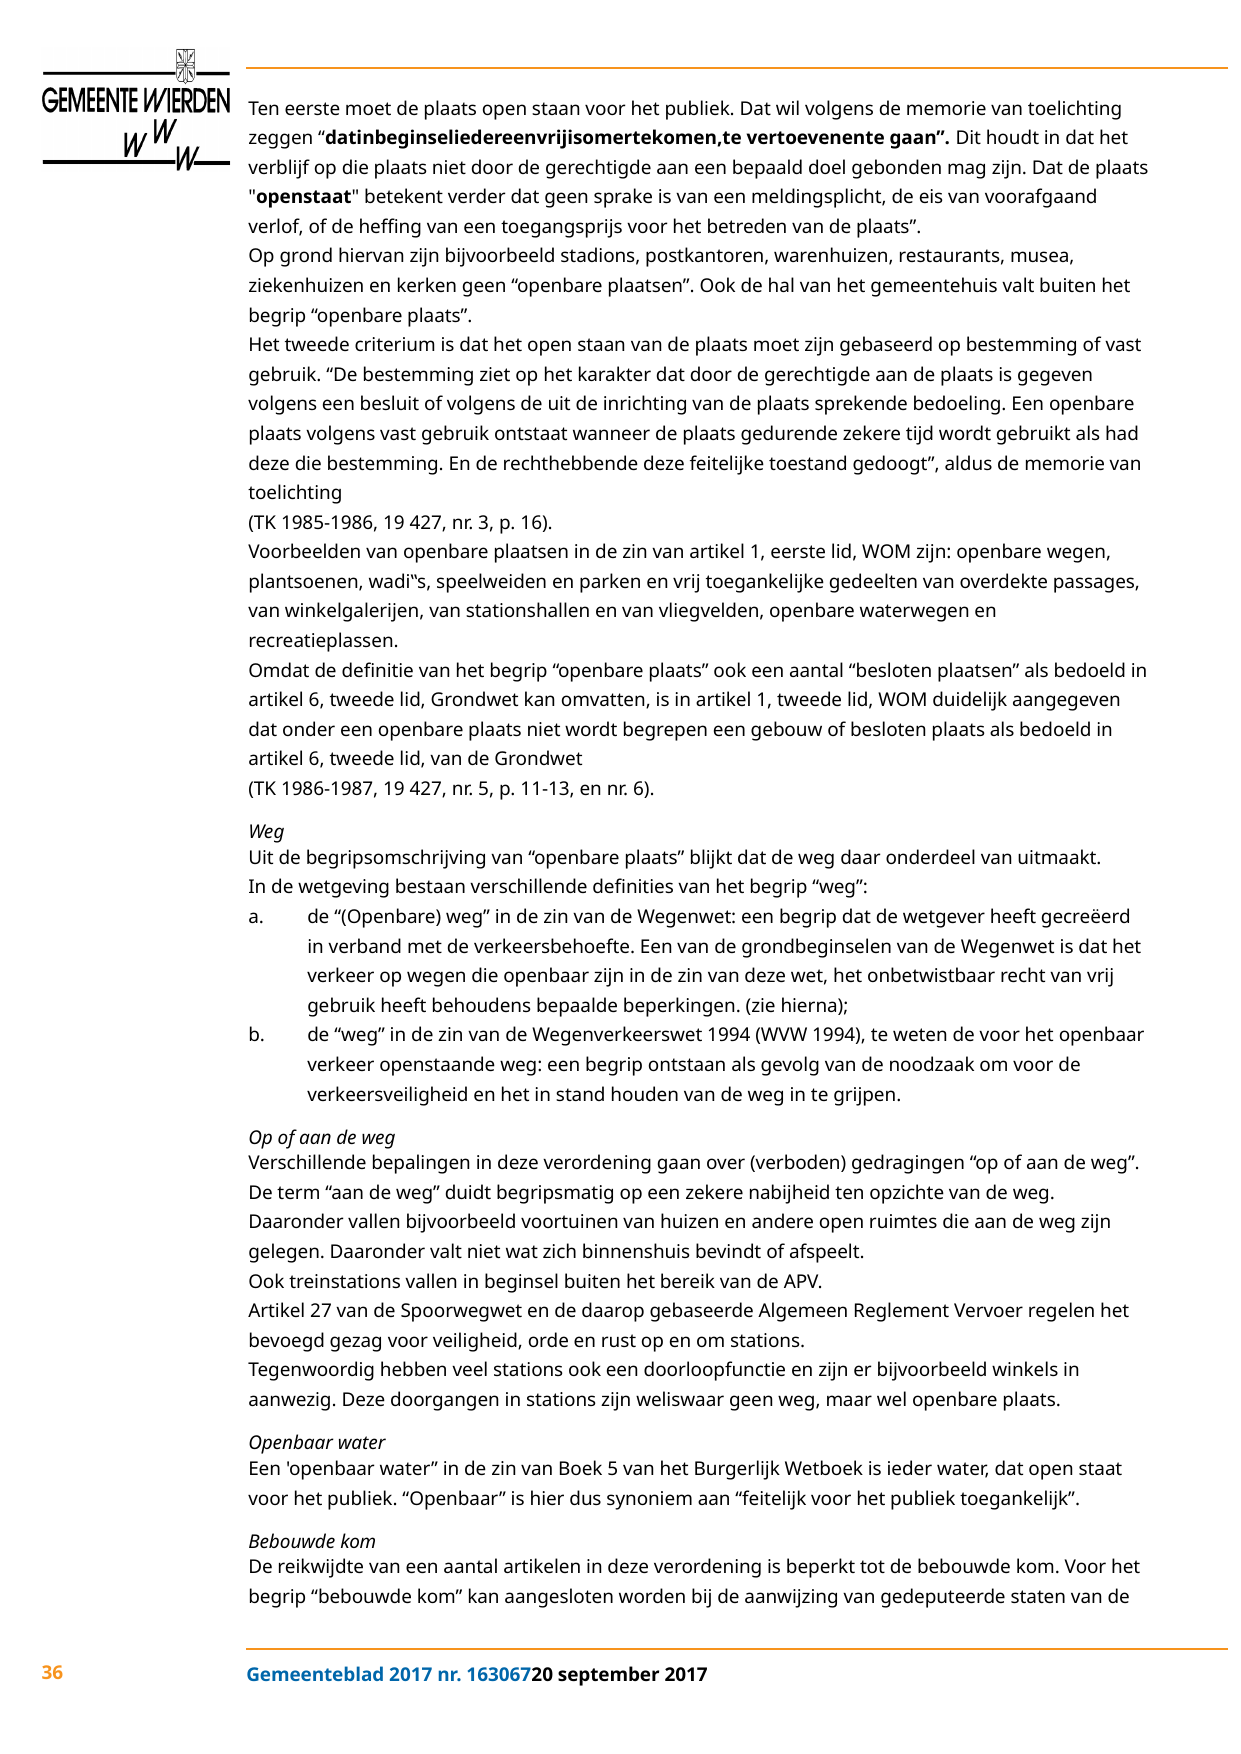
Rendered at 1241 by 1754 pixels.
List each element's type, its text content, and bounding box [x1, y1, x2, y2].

text In de wetgeving bestaan verschillende definities van het begrip “weg”: [248, 874, 1152, 899]
text De reikwijdte van een aantal artikelen in deze verordening is beperkt tot de bebouwde kom. Voor het begrip “bebouwde kom” kan aangesloten worden bij de aanwijzing van gedeputeerde staten van de [248, 1553, 1152, 1609]
text Omdat de definitie van het begrip “openbare plaats” ook een aantal “besloten plaatsen” als bedoeld in artikel 6, tweede lid, Grondwet kan omvatten, is in artikel 1, tweede lid, WOM duidelijk aangegeven dat onder een openbare plaats niet wordt begrepen een gebouw of besloten plaats als bedoeld in artikel 6, tweede lid, van de Grondwet [248, 657, 1152, 771]
list de “weg” in de zin van de Wegenverkeerswet 1994 (WVW 1994), te weten de voor het openbaar verkeer openstaande weg: een begrip ontstaan als gevolg van de noodzaak om voor de verkeersveiligheid en het in stand houden van de weg in te grijpen. [248, 1022, 1152, 1106]
text Op of aan de weg [248, 1124, 1152, 1149]
list de “(Openbare) weg” in de zin van de Wegenwet: een begrip dat de wetgever heeft gecreëerd in verband met de verkeersbehoefte. Een van de grondbeginselen van de Wegenwet is dat het verkeer op wegen die openbaar zijn in de zin van deze wet, het onbetwistbaar recht van vrij gebruik heeft behoudens bepaalde beperkingen. (zie hierna); [248, 903, 1152, 1018]
text Verschillende bepalingen in deze verordening gaan over (verboden) gedragingen “op of aan de weg”. De term “aan de weg” duidt begripsmatig op een zekere nabijheid ten opzichte van de weg. Daaronder vallen bijvoorbeeld voortuinen van huizen en andere open ruimtes die aan de weg zijn gelegen. Daaronder valt niet wat zich binnenshuis bevindt of afspeelt. [248, 1149, 1152, 1264]
text Een 'openbaar water” in de zin van Boek 5 van het Burgerlijk Wetboek is ieder water, dat open staat voor het publiek. “Openbaar” is hier dus synoniem aan “feitelijk voor het publiek toegankelijk”. [248, 1455, 1152, 1510]
text Ook treinstations vallen in beginsel buiten het bereik van de APV. [248, 1268, 1152, 1294]
picture [41, 47, 231, 172]
text Ten eerste moet de plaats open staan voor het publiek. Dat wil volgens de memorie van toelichting zeggen “datinbeginseliedereenvrijisomertekomen,te vertoevenente gaan”. Dit houdt in dat het verblijf op die plaats niet door de gerechtigde aan een bepaald doel gebonden mag zijn. Dat de plaats "openstaat" betekent verder dat geen sprake is van een meldingsplicht, de eis van voorafgaand verlof, of de heffing van een toegangsprijs voor het betreden van de plaats”. [248, 95, 1152, 239]
text Bebouwde kom [248, 1528, 1152, 1553]
text Weg [248, 818, 1152, 844]
text Het tweede criterium is dat het open staan van de plaats moet zijn gebaseerd op bestemming of vast gebruik. “De bestemming ziet op het karakter dat door de gerechtigde aan de plaats is gegeven volgens een besluit of volgens de uit de inrichting van de plaats sprekende bedoeling. Een openbare plaats volgens vast gebruik ontstaat wanneer de plaats gedurende zekere tijd wordt gebruikt als had deze die bestemming. En de rechthebbende deze feitelijke toestand gedoogt”, aldus de memorie van toelichting [248, 331, 1152, 505]
text Voorbeelden van openbare plaatsen in de zin van artikel 1, eerste lid, WOM zijn: openbare wegen, plantsoenen, wadi‟s, speelweiden en parken en vrij toegankelijke gedeelten van overdekte passages, van winkelgalerijen, van stationshallen en van vliegvelden, openbare waterwegen en recreatieplassen. [248, 538, 1152, 653]
text Artikel 27 van de Spoorwegwet en de daarop gebaseerde Algemeen Reglement Vervoer regelen het bevoegd gezag voor veiligheid, orde en rust op en om stations. [248, 1297, 1152, 1353]
text (TK 1985-1986, 19 427, nr. 3, p. 16). [248, 509, 1152, 535]
text Uit de begripsomschrijving van “openbare plaats” blijkt dat de weg daar onderdeel van uitmaakt. [248, 844, 1152, 870]
text (TK 1986-1987, 19 427, nr. 5, p. 11-13, en nr. 6). [248, 775, 1152, 801]
text Op grond hiervan zijn bijvoorbeeld stadions, postkantoren, warenhuizen, restaurants, musea, ziekenhuizen en kerken geen “openbare plaatsen”. Ook de hal van het gemeentehuis valt buiten het begrip “openbare plaats”. [248, 243, 1152, 328]
text Openbaar water [248, 1429, 1152, 1455]
text Tegenwoordig hebben veel stations ook een doorloopfunctie en zijn er bijvoorbeeld winkels in aanwezig. Deze doorgangen in stations zijn weliswaar geen weg, maar wel openbare plaats. [248, 1357, 1152, 1412]
